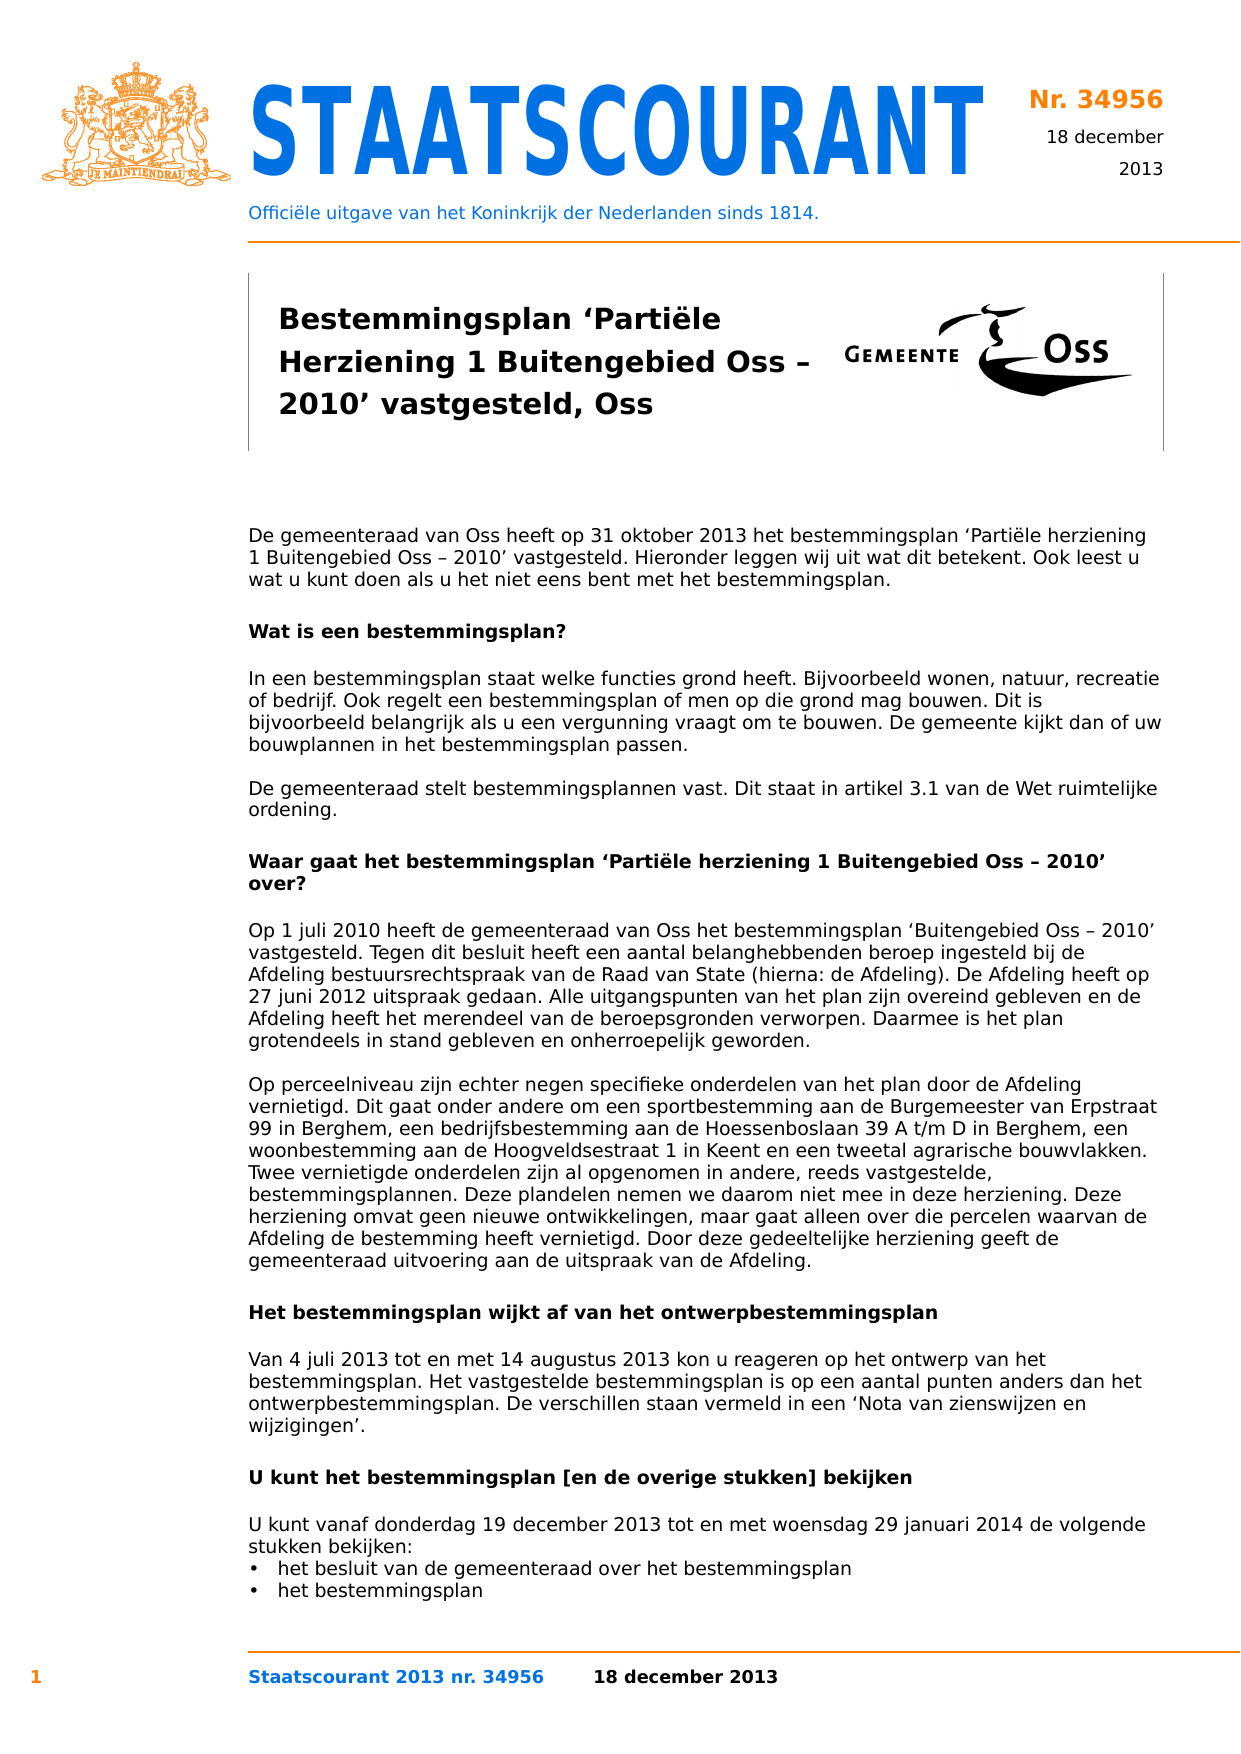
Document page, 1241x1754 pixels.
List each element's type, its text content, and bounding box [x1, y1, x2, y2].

text De gemeenteraad stelt bestemmingsplannen vast. Dit staat in artikel 3.1 van de Wet ruimtelijke ordening. [248, 777, 1163, 821]
table_header STAATSCOURANT [248, 62, 998, 203]
text U kunt vanaf donderdag 19 december 2013 tot en met woensdag 29 januari 2014 de volgende stukken bekijken: [248, 1514, 1163, 1558]
text Van 4 juli 2013 tot en met 14 augustus 2013 kon u reageren op het ontwerp van het bestemmingsplan. Het vastgestelde bestemmingsplan is op een aantal punten anders dan het ontwerpbestemmingsplan. De verschillen staan vermeld in een ‘Nota van zienswijzen en wijzigingen’. [248, 1349, 1163, 1437]
text In een bestemmingsplan staat welke functies grond heeft. Bijvoorbeeld wonen, natuur, recreatie of bedrijf. Ook regelt een bestemmingsplan of men op die grond mag bouwen. Dit is bijvoorbeeld belangrijk als u een vergunning vraagt om te bouwen. De gemeente kijkt dan of uw bouwplannen in het bestemmingsplan passen. [248, 668, 1163, 756]
table_cell 18 december [998, 121, 1240, 153]
picture [844, 302, 1134, 397]
table_cell Officiële uitgave van het Koninkrijk der Nederlanden sinds 1814. [248, 203, 1240, 241]
text • het besluit van de gemeenteraad over het bestemmingsplan [248, 1558, 1163, 1580]
subtitle Wat is een bestemmingsplan? [248, 621, 1163, 643]
table_header [25, 62, 248, 241]
subtitle Waar gaat het bestemmingsplan ‘Partiële herziening 1 Buitengebied Oss – 2010’ over? [248, 851, 1163, 895]
text Op perceelniveau zijn echter negen specifieke onderdelen van het plan door de Afdeling vernietigd. Dit gaat onder andere om een sportbestemming aan de Burgemeester van Erpstraat 99 in Berghem, een bedrijfsbestemming aan de Hoessenboslaan 39 A t/m D in Berghem, een woonbestemming aan de Hoogveldsestraat 1 in Keent en een tweetal agrarische bouwvlakken. Twee vernietigde onderdelen zijn al opgenomen in andere, reeds vastgestelde, bestemmingsplannen. Deze plandelen nemen we daarom niet mee in deze herziening. Deze herziening omvat geen nieuwe ontwikkelingen, maar gaat alleen over die percelen waarvan de Afdeling de bestemming heeft vernietigd. Door deze gedeeltelijke herziening geeft de gemeenteraad uitvoering aan de uitspraak van de Afdeling. [248, 1074, 1163, 1272]
picture [41, 62, 231, 186]
subtitle U kunt het bestemmingsplan [en de overige stukken] bekijken [248, 1467, 1163, 1489]
text • het bestemmingsplan [248, 1580, 1163, 1602]
text Op 1 juli 2010 heeft de gemeenteraad van Oss het bestemmingsplan ‘Buitengebied Oss – 2010’ vastgesteld. Tegen dit besluit heeft een aantal belanghebbenden beroep ingesteld bij de Afdeling bestuursrechtspraak van de Raad van State (hierna: de Afdeling). De Afdeling heeft op 27 juni 2012 uitspraak gedaan. Alle uitgangspunten van het plan zijn overeind gebleven en de Afdeling heeft het merendeel van de beroepsgronden verworpen. Daarmee is het plan grotendeels in stand gebleven en onherroepelijk geworden. [248, 920, 1163, 1052]
table_cell 2013 [998, 153, 1240, 203]
subtitle Bestemmingsplan ‘Partiële Herziening 1 Buitengebied Oss – 2010’ vastgesteld, Oss [249, 273, 1163, 451]
subtitle Het bestemmingsplan wijkt af van het ontwerpbestemmingsplan [248, 1302, 1163, 1324]
text De gemeenteraad van Oss heeft op 31 oktober 2013 het bestemmingsplan ‘Partiële herziening 1 Buitengebied Oss – 2010’ vastgesteld. Hieronder leggen wij uit wat dit betekent. Ook leest u wat u kunt doen als u het niet eens bent met het bestemmingsplan. [248, 525, 1163, 591]
table_header Nr. 34956 [998, 62, 1240, 121]
